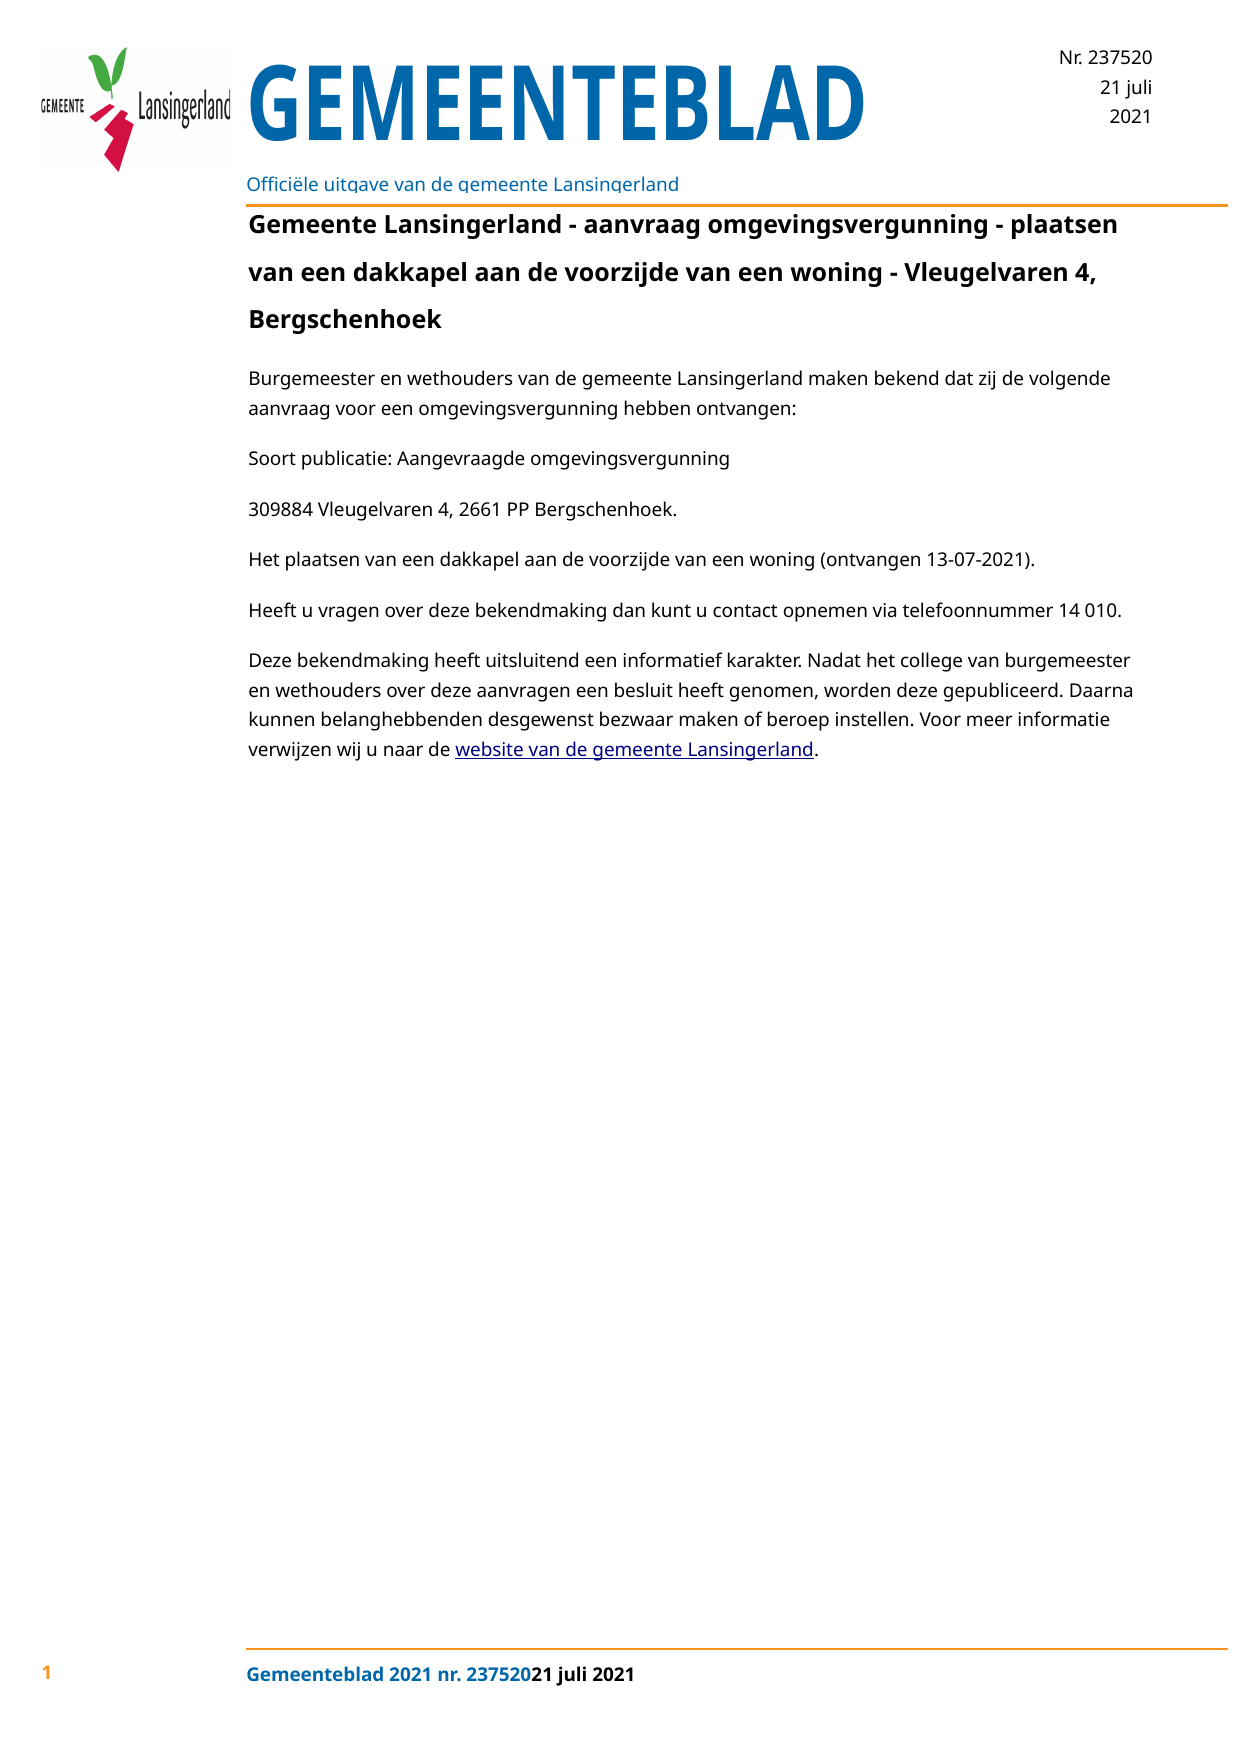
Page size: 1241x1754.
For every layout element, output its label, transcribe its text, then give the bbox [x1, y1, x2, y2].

text Heeft u vragen over deze bekendmaking dan kunt u contact opnemen via telefoonnummer 14 010. [248, 597, 1152, 622]
text Burgemeester en wethouders van de gemeente Lansingerland maken bekend dat zij de volgende aanvraag voor een omgevingsvergunning hebben ontvangen: [248, 366, 1152, 421]
picture [41, 47, 231, 172]
text Gemeente Lansingerland - aanvraag omgevingsvergunning - plaatsen van een dakkapel aan de voorzijde van een woning - Vleugelvaren 4, Bergschenhoek [248, 207, 1152, 336]
text Het plaatsen van een dakkapel aan de voorzijde van een woning (ontvangen 13-07-2021). [248, 546, 1152, 572]
text 309884 Vleugelvaren 4, 2661 PP Bergschenhoek. [248, 496, 1152, 522]
text Soort publicatie: Aangevraagde omgevingsvergunning [248, 446, 1152, 471]
text Deze bekendmaking heeft uitsluitend een informatief karakter. Nadat het college van burgemeester en wethouders over deze aanvragen een besluit heeft genomen, worden deze gepubliceerd. Daarna kunnen belanghebbenden desgewenst bezwaar maken of beroep instellen. Voor meer informatie verwijzen wij u naar de website van de gemeente Lansingerland. [248, 647, 1152, 762]
